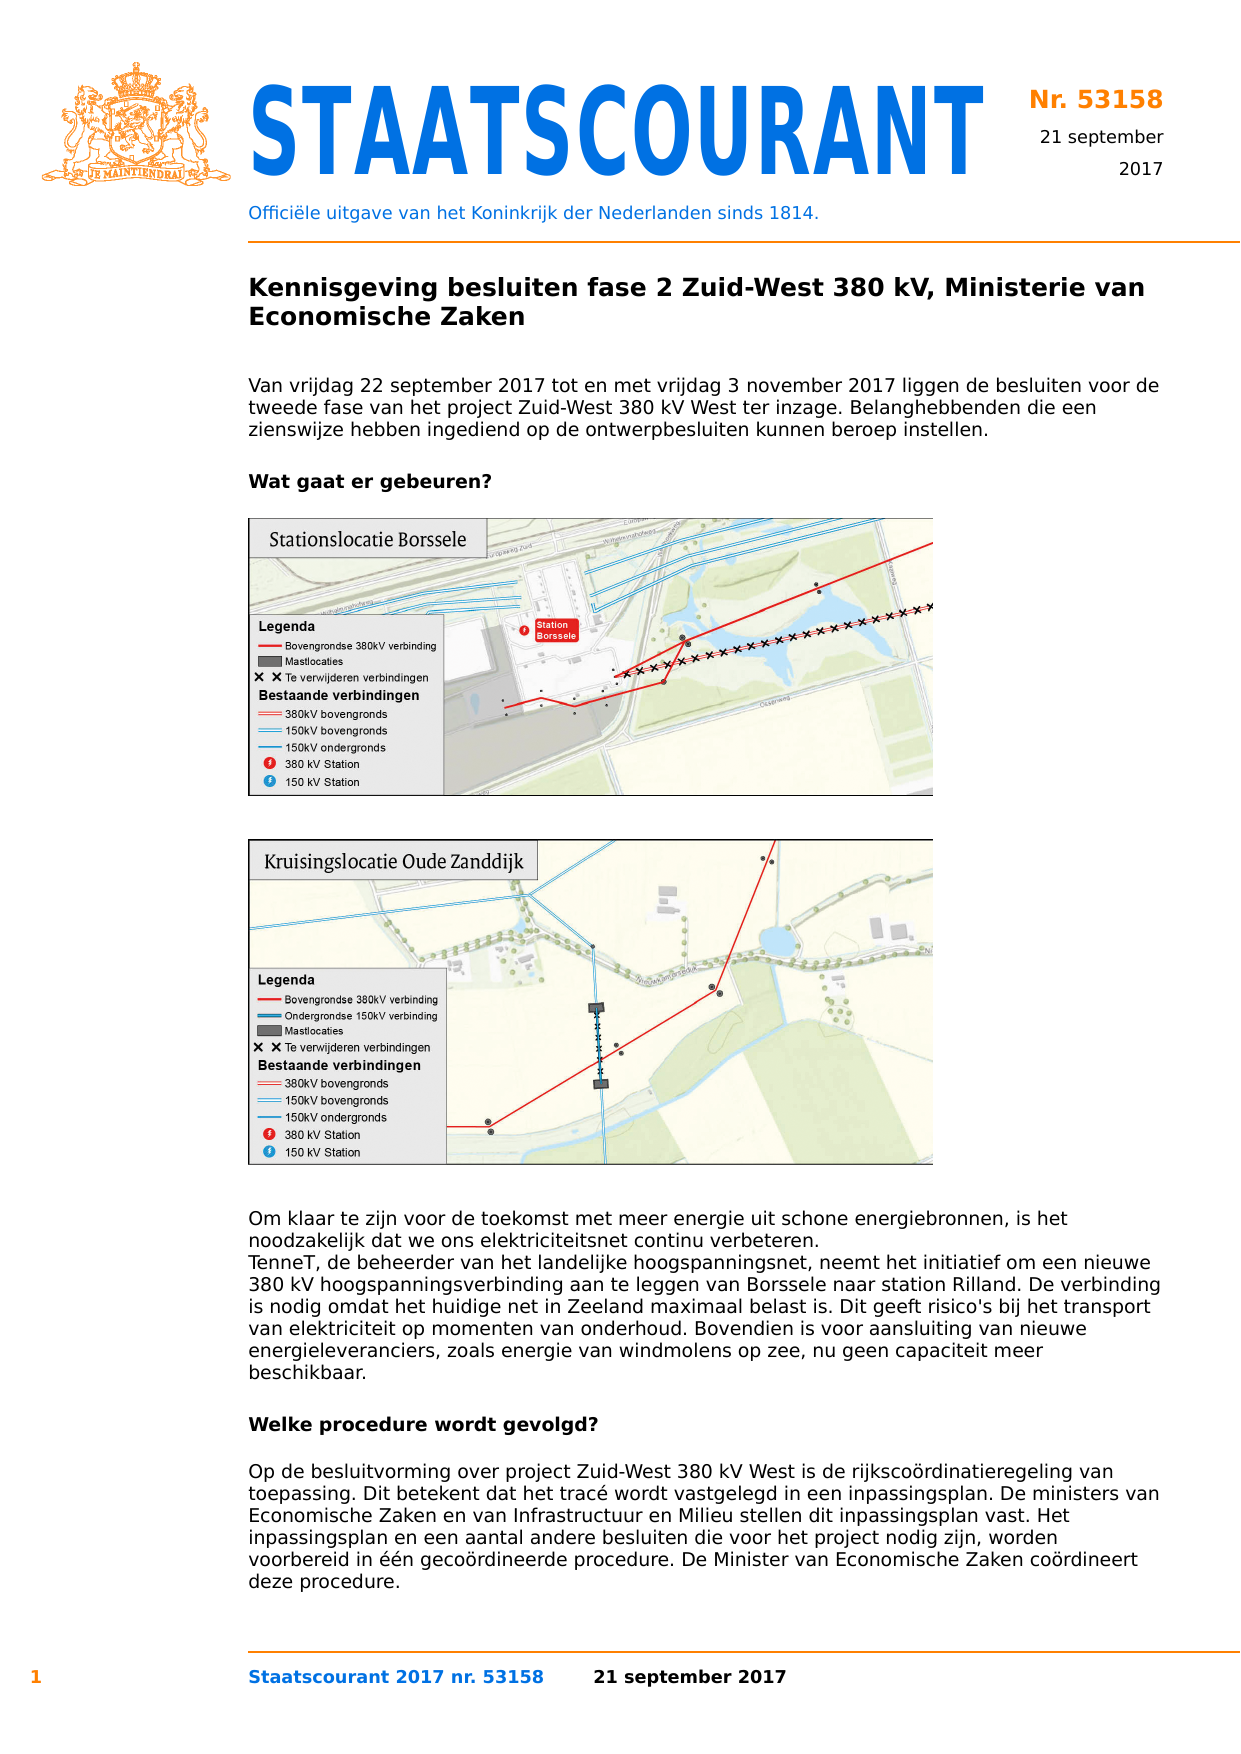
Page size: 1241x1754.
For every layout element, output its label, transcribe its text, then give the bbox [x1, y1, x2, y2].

subtitle Welke procedure wordt gevolgd? [248, 1414, 1163, 1436]
picture [41, 62, 231, 186]
text Van vrijdag 22 september 2017 tot en met vrijdag 3 november 2017 liggen de besluiten voor de tweede fase van het project Zuid-West 380 kV West ter inzage. Belanghebbenden die een zienswijze hebben ingediend op de ontwerpbesluiten kunnen beroep instellen. [248, 375, 1163, 441]
text TenneT, de beheerder van het landelijke hoogspanningsnet, neemt het initiatief om een nieuwe 380 kV hoogspanningsverbinding aan te leggen van Borssele naar station Rilland. De verbinding is nodig omdat het huidige net in Zeeland maximaal belast is. Dit geeft risico's bij het transport van elektriciteit op momenten van onderhoud. Bovendien is voor aansluiting van nieuwe energieleveranciers, zoals energie van windmolens op zee, nu geen capaciteit meer beschikbaar. [248, 1252, 1163, 1384]
text Om klaar te zijn voor de toekomst met meer energie uit schone energiebronnen, is het noodzakelijk dat we ons elektriciteitsnet continu verbeteren. [248, 1208, 1163, 1252]
picture [248, 518, 933, 796]
picture [248, 839, 933, 1165]
table_cell 2017 [998, 153, 1240, 203]
table_cell 21 september [998, 121, 1240, 153]
subtitle Kennisgeving besluiten fase 2 Zuid-West 380 kV, Ministerie van Economische Zaken [248, 273, 1163, 331]
table_header [25, 62, 248, 241]
table_header STAATSCOURANT [248, 62, 998, 203]
table_cell Officiële uitgave van het Koninkrijk der Nederlanden sinds 1814. [248, 203, 1240, 241]
text Op de besluitvorming over project Zuid-West 380 kV West is de rijkscoördinatieregeling van toepassing. Dit betekent dat het tracé wordt vastgelegd in een inpassingsplan. De ministers van Economische Zaken en van Infrastructuur en Milieu stellen dit inpassingsplan vast. Het inpassingsplan en een aantal andere besluiten die voor het project nodig zijn, worden voorbereid in één gecoördineerde procedure. De Minister van Economische Zaken coördineert deze procedure. [248, 1461, 1163, 1593]
table_header Nr. 53158 [998, 62, 1240, 121]
subtitle Wat gaat er gebeuren? [248, 471, 1163, 493]
